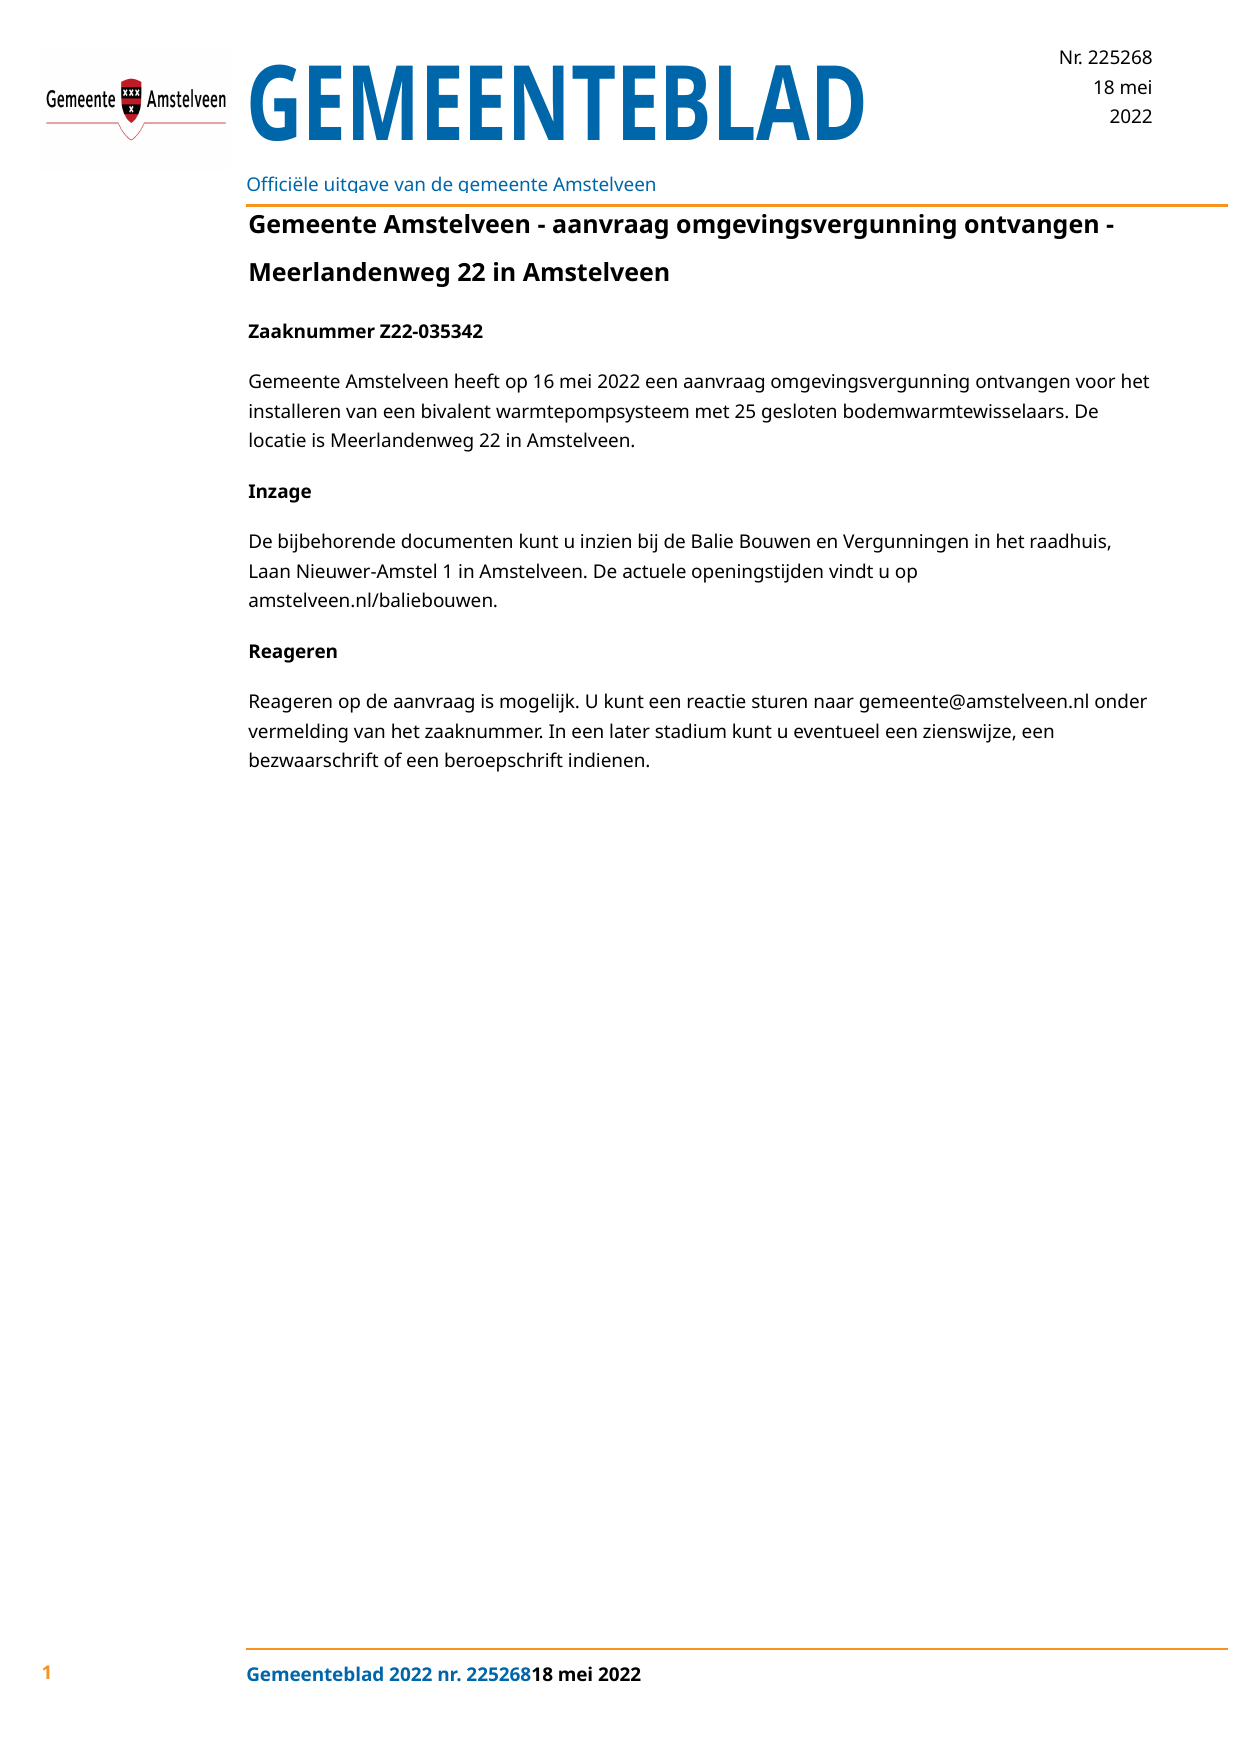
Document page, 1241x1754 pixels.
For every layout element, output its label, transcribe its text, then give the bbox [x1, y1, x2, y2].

text Gemeente Amstelveen heeft op 16 mei 2022 een aanvraag omgevingsvergunning ontvangen voor het installeren van een bivalent warmtepompsysteem met 25 gesloten bodemwarmtewisselaars. De locatie is Meerlandenweg 22 in Amstelveen. [248, 368, 1152, 453]
text Zaaknummer Z22-035342 [248, 318, 1152, 344]
text De bijbehorende documenten kunt u inzien bij de Balie Bouwen en Vergunningen in het raadhuis, Laan Nieuwer-Amstel 1 in Amstelveen. De actuele openingstijden vindt u op amstelveen.nl/baliebouwen. [248, 528, 1152, 613]
text Inzage [248, 478, 1152, 504]
text Reageren [248, 638, 1152, 664]
text Gemeente Amstelveen - aanvraag omgevingsvergunning ontvangen - Meerlandenweg 22 in Amstelveen [248, 207, 1152, 288]
text Reageren op de aanvraag is mogelijk. U kunt een reactie sturen naar gemeente@amstelveen.nl onder vermelding van het zaaknummer. In een later stadium kunt u eventueel een zienswijze, een bezwaarschrift of een beroepschrift indienen. [248, 688, 1152, 773]
picture [41, 47, 231, 172]
